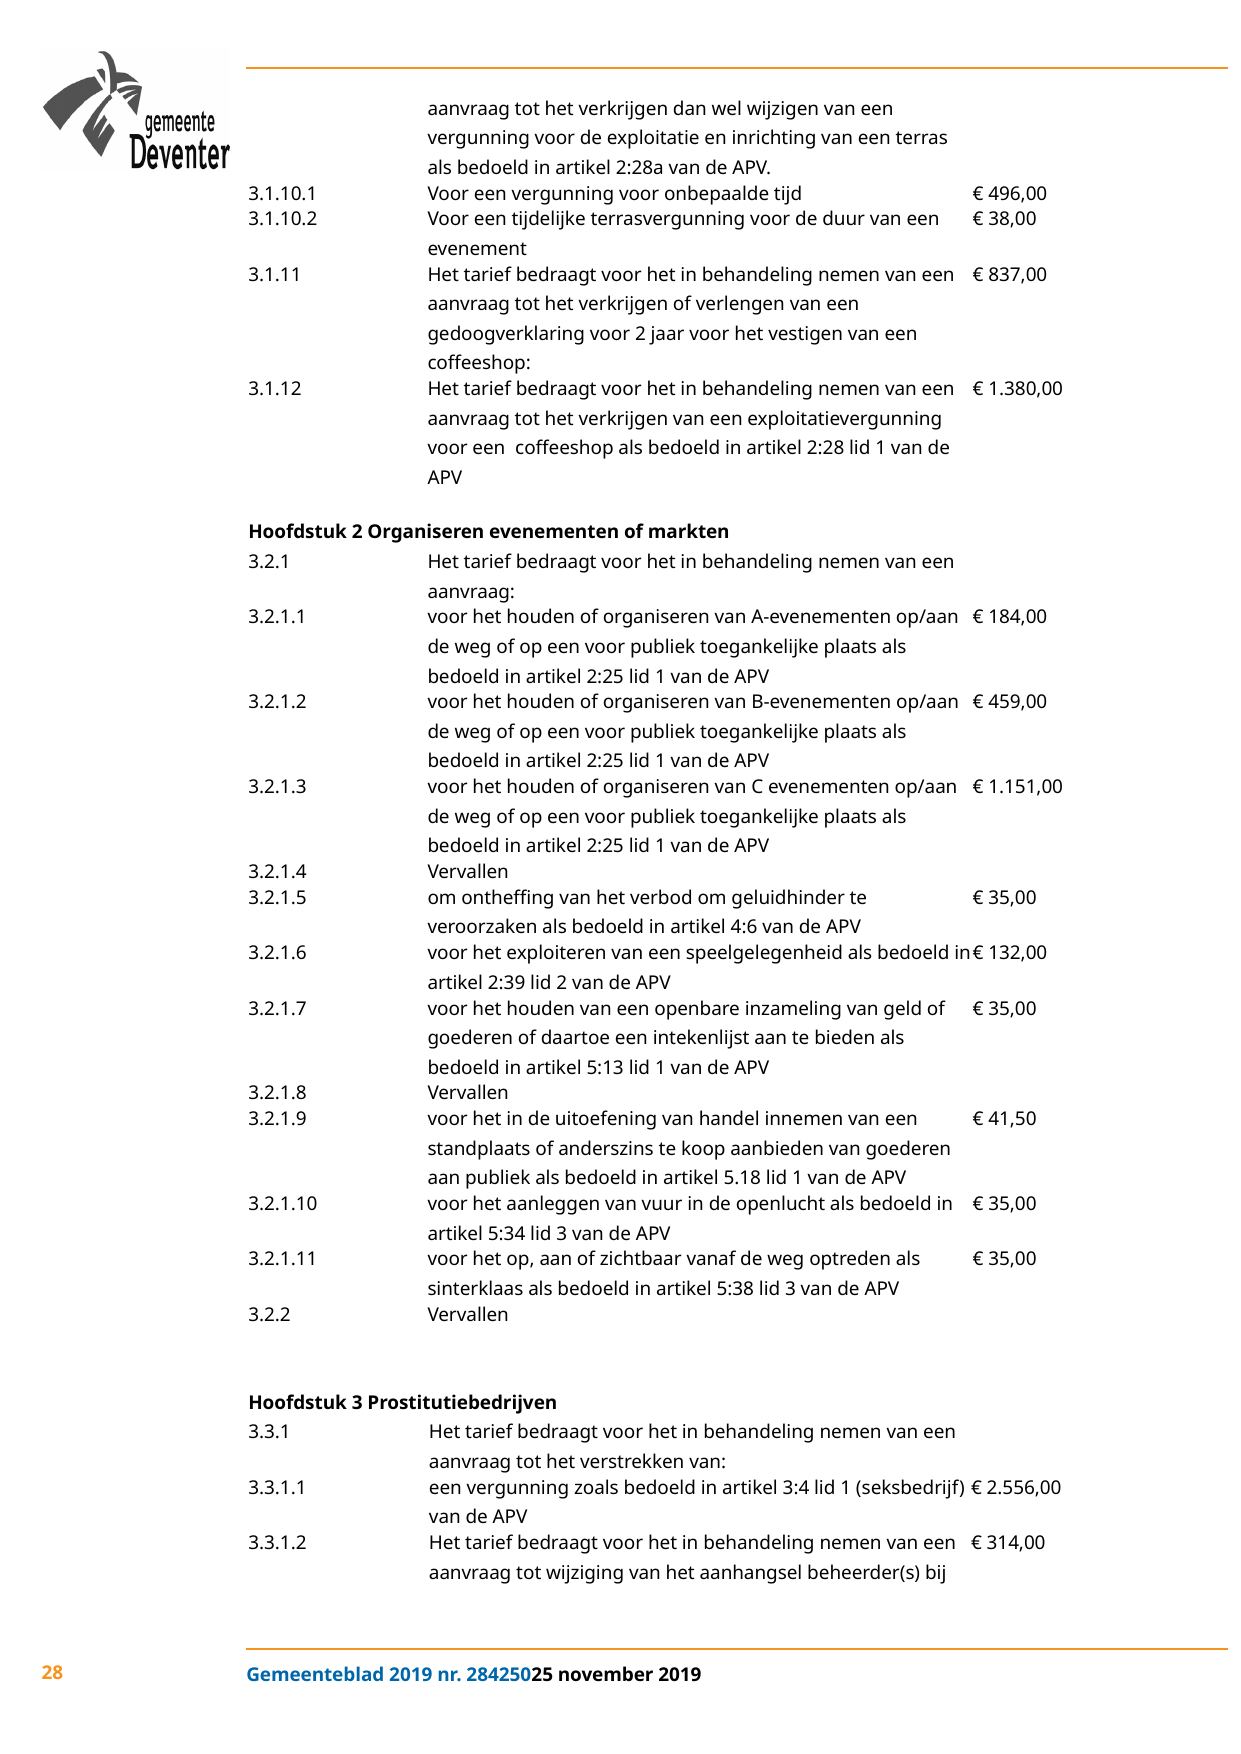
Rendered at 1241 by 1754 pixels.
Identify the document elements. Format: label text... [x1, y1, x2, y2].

table_cell € 41,50 [973, 1105, 1152, 1190]
table_cell voor het aanleggen van vuur in de openlucht als bedoeld in artikel 5:34 lid 3 van de APV [427, 1190, 972, 1246]
picture [41, 47, 231, 172]
table_cell [973, 1301, 1152, 1327]
table_cell [248, 95, 427, 180]
table_cell € 459,00 [973, 689, 1152, 773]
table_cell [973, 1080, 1152, 1105]
table_cell € 35,00 [973, 995, 1152, 1079]
text Hoofdstuk 3 Prostitutiebedrijven [248, 1389, 1152, 1415]
table_cell [427, 490, 972, 515]
table_cell [973, 95, 1152, 180]
table_cell 3.2.1.3 [248, 774, 427, 858]
table_cell voor het houden of organiseren van B-evenementen op/aan de weg of op een voor publiek toegankelijke plaats als bedoeld in artikel 2:25 lid 1 van de APV [427, 689, 972, 773]
table_cell 3.2.1.10 [248, 1190, 427, 1246]
table_cell € 837,00 [973, 261, 1152, 375]
table_cell 3.1.10.1 [248, 180, 427, 205]
table_header Het tarief bedraagt voor het in behandeling nemen van een aanvraag: [427, 548, 972, 604]
table_cell 3.2.1.4 [248, 858, 427, 884]
table_cell € 314,00 [971, 1529, 1152, 1584]
text Hoofdstuk 2 Organiseren evenementen of markten [248, 519, 1152, 544]
table_cell voor het exploiteren van een speelgelegenheid als bedoeld in artikel 2:39 lid 2 van de APV [427, 939, 972, 995]
table_cell een vergunning zoals bedoeld in artikel 3:4 lid 1 (seksbedrijf) van de APV [429, 1474, 971, 1529]
table_cell € 1.151,00 [973, 774, 1152, 858]
table_cell Vervallen [427, 1301, 972, 1327]
table_cell Het tarief bedraagt voor het in behandeling nemen van een aanvraag tot het verkrijgen van een exploitatievergunning voor een coffeeshop als bedoeld in artikel 2:28 lid 1 van de APV [427, 375, 972, 490]
table_cell [973, 490, 1152, 515]
table_cell voor het houden of organiseren van A-evenementen op/aan de weg of op een voor publiek toegankelijke plaats als bedoeld in artikel 2:25 lid 1 van de APV [427, 604, 972, 688]
table_cell 3.2.1.7 [248, 995, 427, 1079]
table_cell Het tarief bedraagt voor het in behandeling nemen van een aanvraag tot wijziging van het aanhangsel beheerder(s) bij [429, 1529, 971, 1584]
table_cell 3.2.1.9 [248, 1105, 427, 1190]
table_cell € 496,00 [973, 180, 1152, 205]
table_cell 3.2.1.8 [248, 1080, 427, 1105]
table_cell voor het houden van een openbare inzameling van geld of goederen of daartoe een intekenlijst aan te bieden als bedoeld in artikel 5:13 lid 1 van de APV [427, 995, 972, 1079]
table_cell [973, 858, 1152, 884]
table_header Het tarief bedraagt voor het in behandeling nemen van een aanvraag tot het verstrekken van: [429, 1419, 971, 1474]
table_cell € 35,00 [973, 884, 1152, 939]
table_cell 3.2.1.2 [248, 689, 427, 773]
table_cell 3.2.2 [248, 1301, 427, 1327]
table_cell aanvraag tot het verkrijgen dan wel wijzigen van een vergunning voor de exploitatie en inrichting van een terras als bedoeld in artikel 2:28a van de APV. [427, 95, 972, 180]
table_cell 3.2.1.1 [248, 604, 427, 688]
table_cell Het tarief bedraagt voor het in behandeling nemen van een aanvraag tot het verkrijgen of verlengen van een gedoogverklaring voor 2 jaar voor het vestigen van een coffeeshop: [427, 261, 972, 375]
table_cell voor het in de uitoefening van handel innemen van een standplaats of anderszins te koop aanbieden van goederen aan publiek als bedoeld in artikel 5.18 lid 1 van de APV [427, 1105, 972, 1190]
table_cell Voor een vergunning voor onbepaalde tijd [427, 180, 972, 205]
table_cell Vervallen [427, 1080, 972, 1105]
table_cell voor het houden of organiseren van C evenementen op/aan de weg of op een voor publiek toegankelijke plaats als bedoeld in artikel 2:25 lid 1 van de APV [427, 774, 972, 858]
table_cell 3.2.1.11 [248, 1246, 427, 1301]
table_header 3.2.1 [248, 548, 427, 604]
table_cell Voor een tijdelijke terrasvergunning voor de duur van een evenement [427, 205, 972, 261]
table_cell 3.3.1.1 [248, 1474, 429, 1529]
table_cell € 2.556,00 [971, 1474, 1152, 1529]
table_cell 3.1.11 [248, 261, 427, 375]
table_cell 3.2.1.6 [248, 939, 427, 995]
table_cell 3.1.10.2 [248, 205, 427, 261]
table_header [973, 548, 1152, 604]
table_cell € 38,00 [973, 205, 1152, 261]
table_cell 3.2.1.5 [248, 884, 427, 939]
table_cell € 1.380,00 [973, 375, 1152, 490]
table_cell 3.3.1.2 [248, 1529, 429, 1584]
table_cell voor het op, aan of zichtbaar vanaf de weg optreden als sinterklaas als bedoeld in artikel 5:38 lid 3 van de APV [427, 1246, 972, 1301]
table_cell [248, 490, 427, 515]
table_cell € 132,00 [973, 939, 1152, 995]
table_header [971, 1419, 1152, 1474]
table_cell € 184,00 [973, 604, 1152, 688]
table_header 3.3.1 [248, 1419, 429, 1474]
table_cell € 35,00 [973, 1190, 1152, 1246]
table_cell 3.1.12 [248, 375, 427, 490]
table_cell Vervallen [427, 858, 972, 884]
table_cell € 35,00 [973, 1246, 1152, 1301]
table_cell om ontheffing van het verbod om geluidhinder te veroorzaken als bedoeld in artikel 4:6 van de APV [427, 884, 972, 939]
